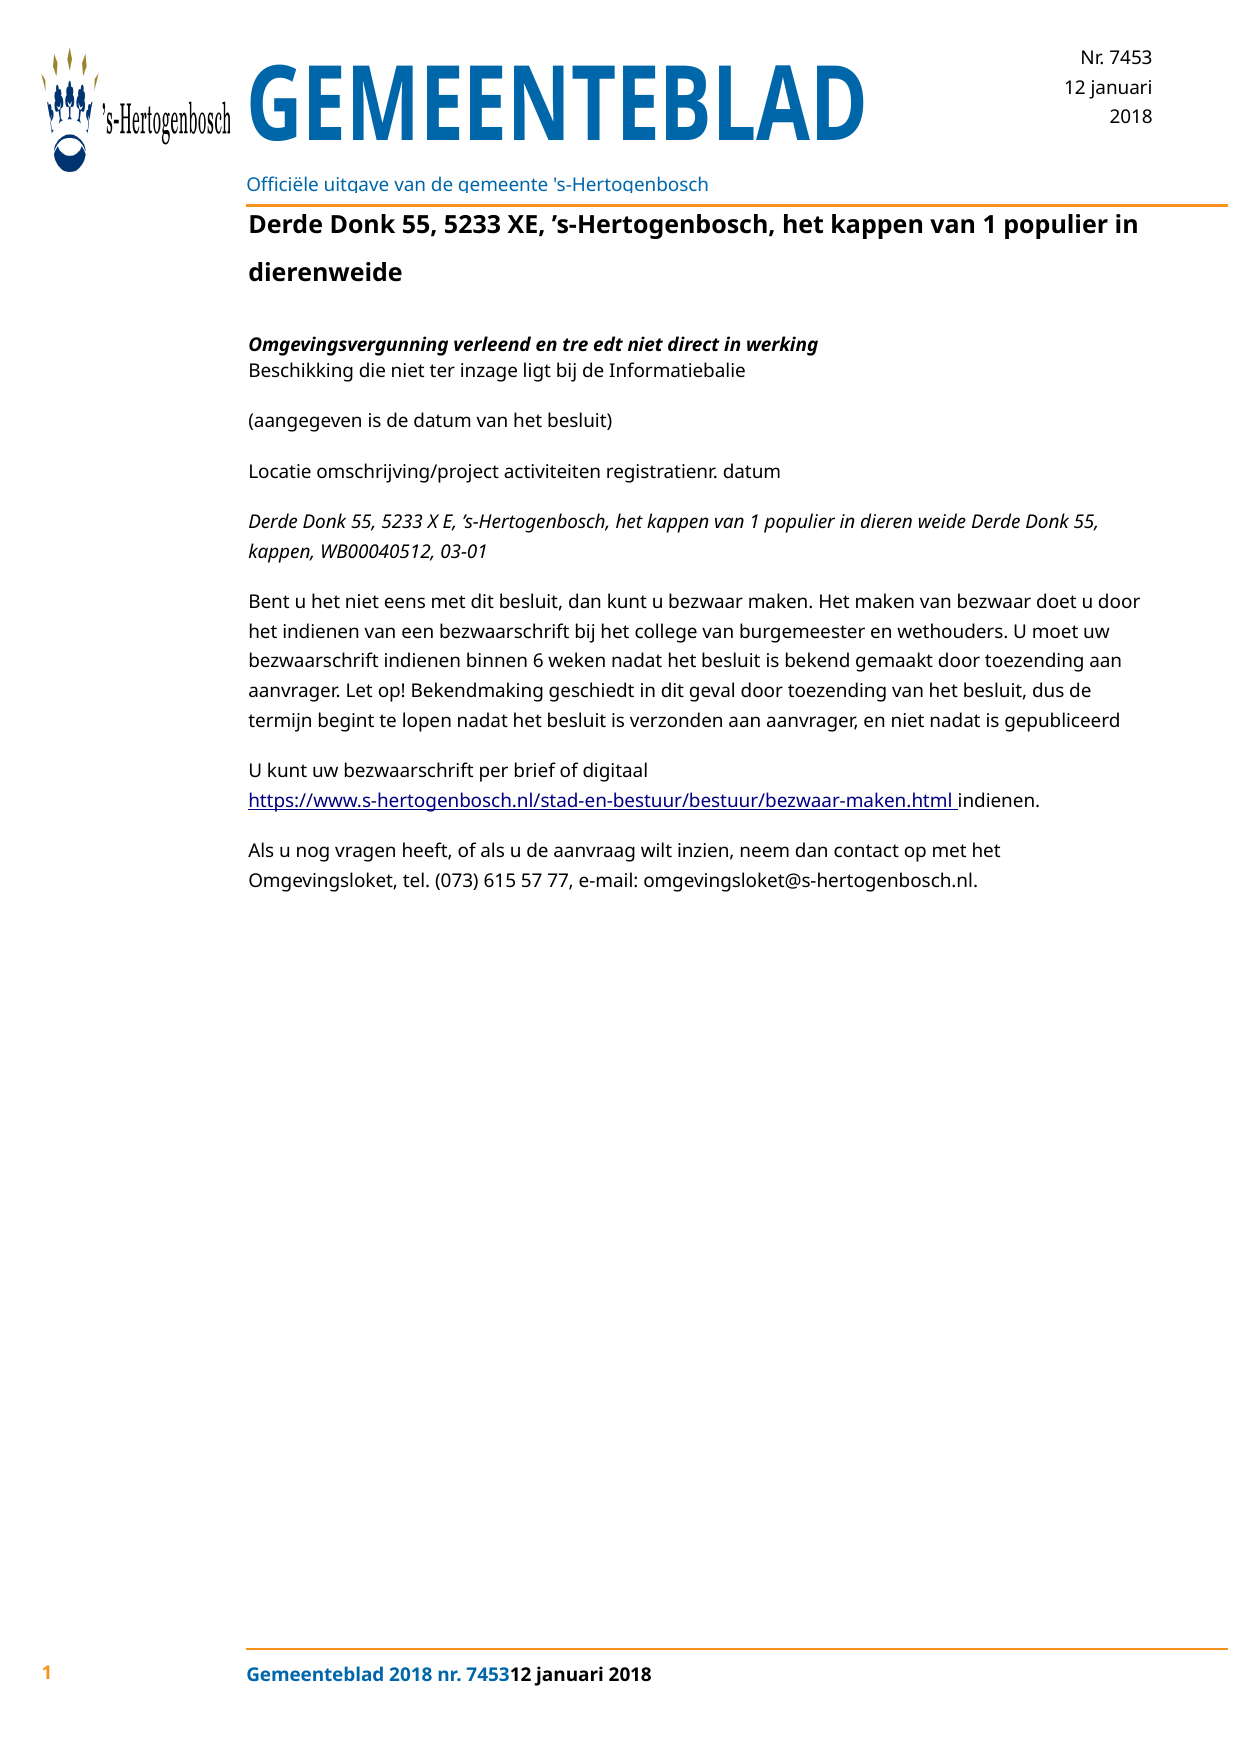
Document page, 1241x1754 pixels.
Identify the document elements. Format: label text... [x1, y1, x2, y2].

text Omgevingsvergunning verleend en tre edt niet direct in werking [248, 331, 1152, 357]
text Locatie omschrijving/project activiteiten registratienr. datum [248, 458, 1152, 484]
text Derde Donk 55, 5233 X E, ’s-Hertogenbosch, het kappen van 1 populier in dieren weide Derde Donk 55, kappen, WB00040512, 03-01 [248, 508, 1152, 564]
text Beschikking die niet ter inzage ligt bij de Informatiebalie [248, 357, 1152, 383]
picture [41, 47, 231, 172]
text (aangegeven is de datum van het besluit) [248, 408, 1152, 433]
text U kunt uw bezwaarschrift per brief of digitaal https://www.s-hertogenbosch.nl/stad-en-bestuur/bestuur/bezwaar-maken.html indienen. [248, 757, 1152, 812]
text Bent u het niet eens met dit besluit, dan kunt u bezwaar maken. Het maken van bezwaar doet u door het indienen van een bezwaarschrift bij het college van burgemeester en wethouders. U moet uw bezwaarschrift indienen binnen 6 weken nadat het besluit is bekend gemaakt door toezending aan aanvrager. Let op! Bekendmaking geschiedt in dit geval door toezending van het besluit, dus de termijn begint te lopen nadat het besluit is verzonden aan aanvrager, en niet nadat is gepubliceerd [248, 588, 1152, 732]
text Derde Donk 55, 5233 XE, ’s-Hertogenbosch, het kappen van 1 populier in dierenweide [248, 207, 1152, 288]
text Als u nog vragen heeft, of als u de aanvraag wilt inzien, neem dan contact op met het Omgevingsloket, tel. (073) 615 57 77, e-mail: omgevingsloket@s-hertogenbosch.nl. [248, 837, 1152, 892]
